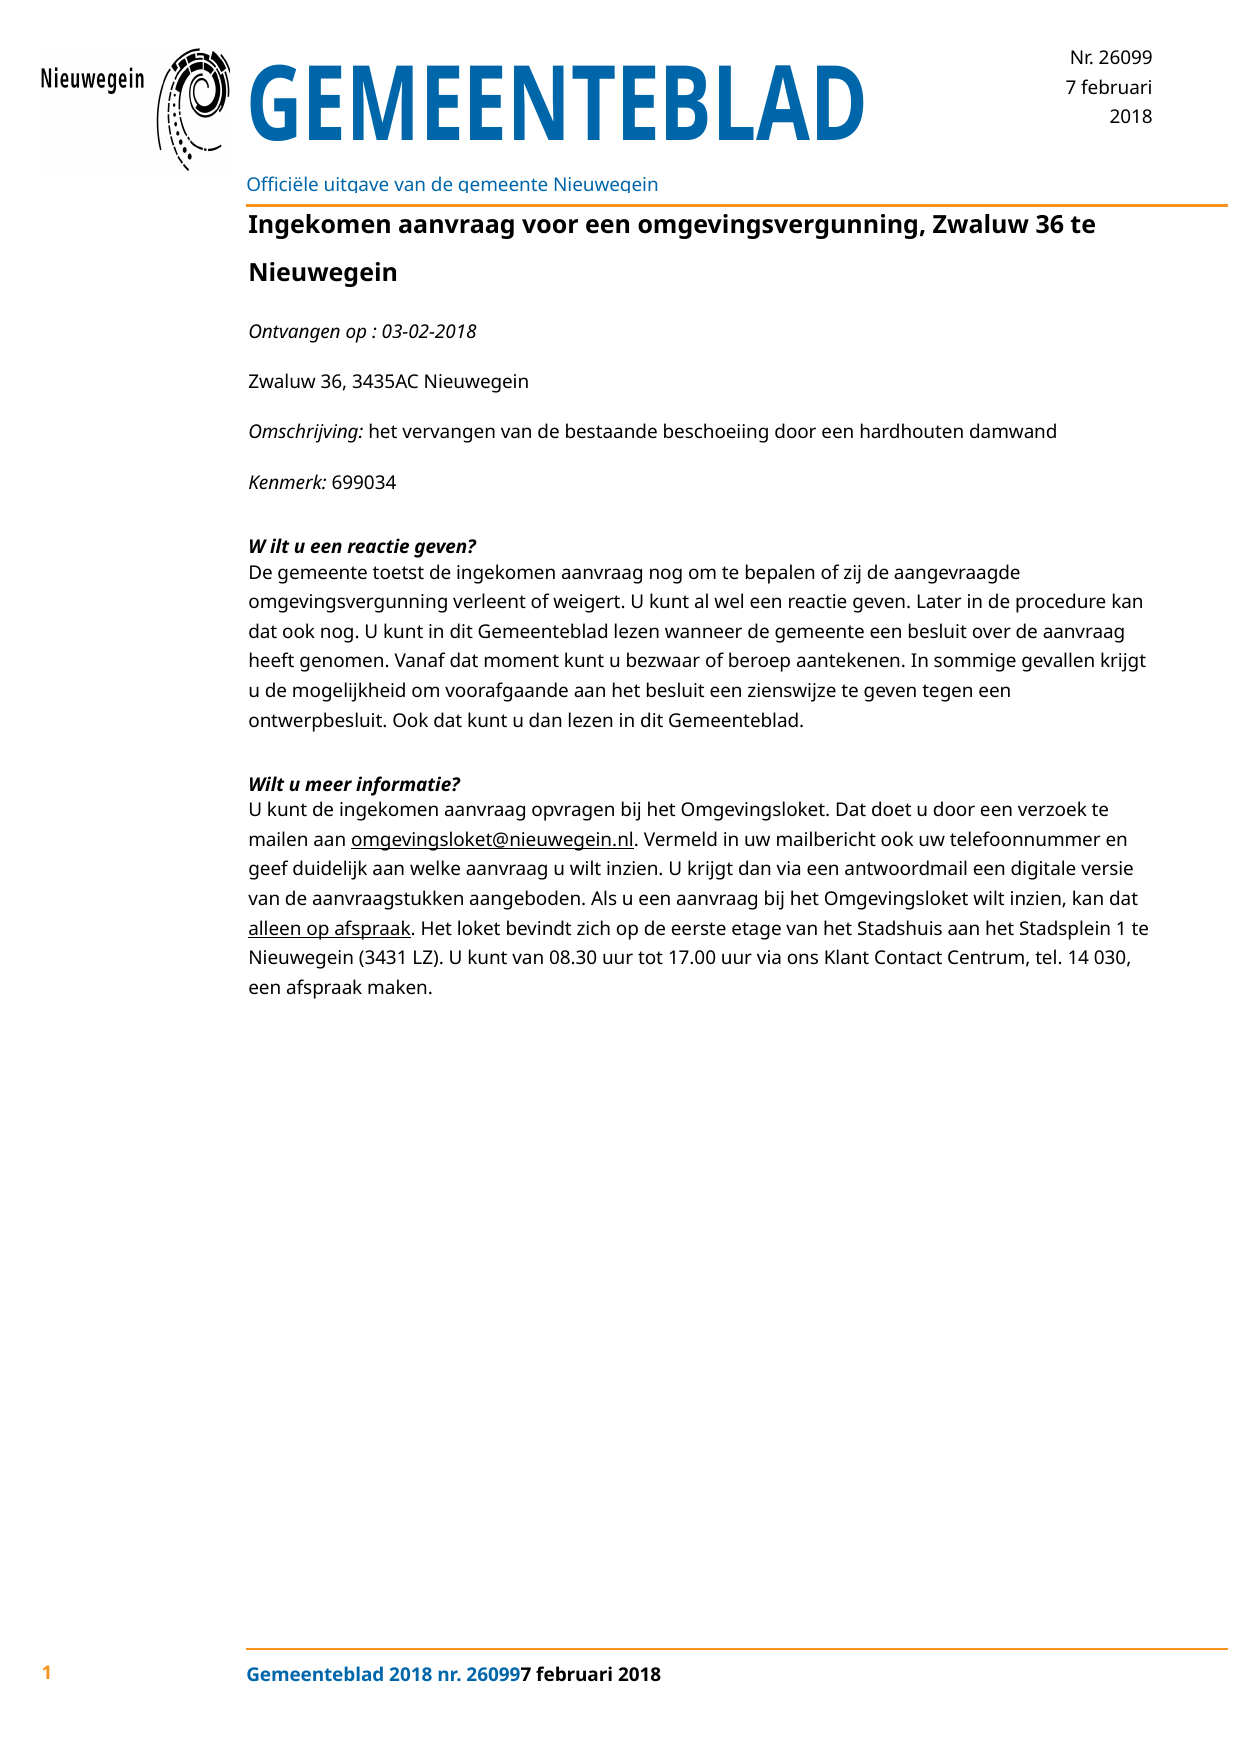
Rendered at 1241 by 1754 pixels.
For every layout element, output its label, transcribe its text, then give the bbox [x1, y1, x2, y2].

text De gemeente toetst de ingekomen aanvraag nog om te bepalen of zij de aangevraagde omgevingsvergunning verleent of weigert. U kunt al wel een reactie geven. Later in de procedure kan dat ook nog. U kunt in dit Gemeenteblad lezen wanneer de gemeente een besluit over de aanvraag heeft genomen. Vanaf dat moment kunt u bezwaar of beroep aantekenen. In sommige gevallen krijgt u de mogelijkheid om voorafgaande aan het besluit een zienswijze te geven tegen een ontwerpbesluit. Ook dat kunt u dan lezen in dit Gemeenteblad. [248, 559, 1152, 732]
text W ilt u een reactie geven? [248, 533, 1152, 559]
text U kunt de ingekomen aanvraag opvragen bij het Omgevingsloket. Dat doet u door een verzoek te mailen aan omgevingsloket@nieuwegein.nl. Vermeld in uw mailbericht ook uw telefoonnummer en geef duidelijk aan welke aanvraag u wilt inzien. U krijgt dan via een antwoordmail een digitale versie van de aanvraagstukken aangeboden. Als u een aanvraag bij het Omgevingsloket wilt inzien, kan dat alleen op afspraak. Het loket bevindt zich op de eerste etage van het Stadshuis aan het Stadsplein 1 te Nieuwegein (3431 LZ). U kunt van 08.30 uur tot 17.00 uur via ons Klant Contact Centrum, tel. 14 030, een afspraak maken. [248, 796, 1152, 1000]
text Kenmerk: 699034 [248, 469, 1152, 495]
text Ontvangen op : 03-02-2018 [248, 318, 1152, 344]
picture [41, 47, 231, 172]
text Zwaluw 36, 3435AC Nieuwegein [248, 368, 1152, 394]
text Ingekomen aanvraag voor een omgevingsvergunning, Zwaluw 36 te Nieuwegein [248, 207, 1152, 288]
text Wilt u meer informatie? [248, 771, 1152, 796]
text Omschrijving: het vervangen van de bestaande beschoeiing door een hardhouten damwand [248, 419, 1152, 444]
